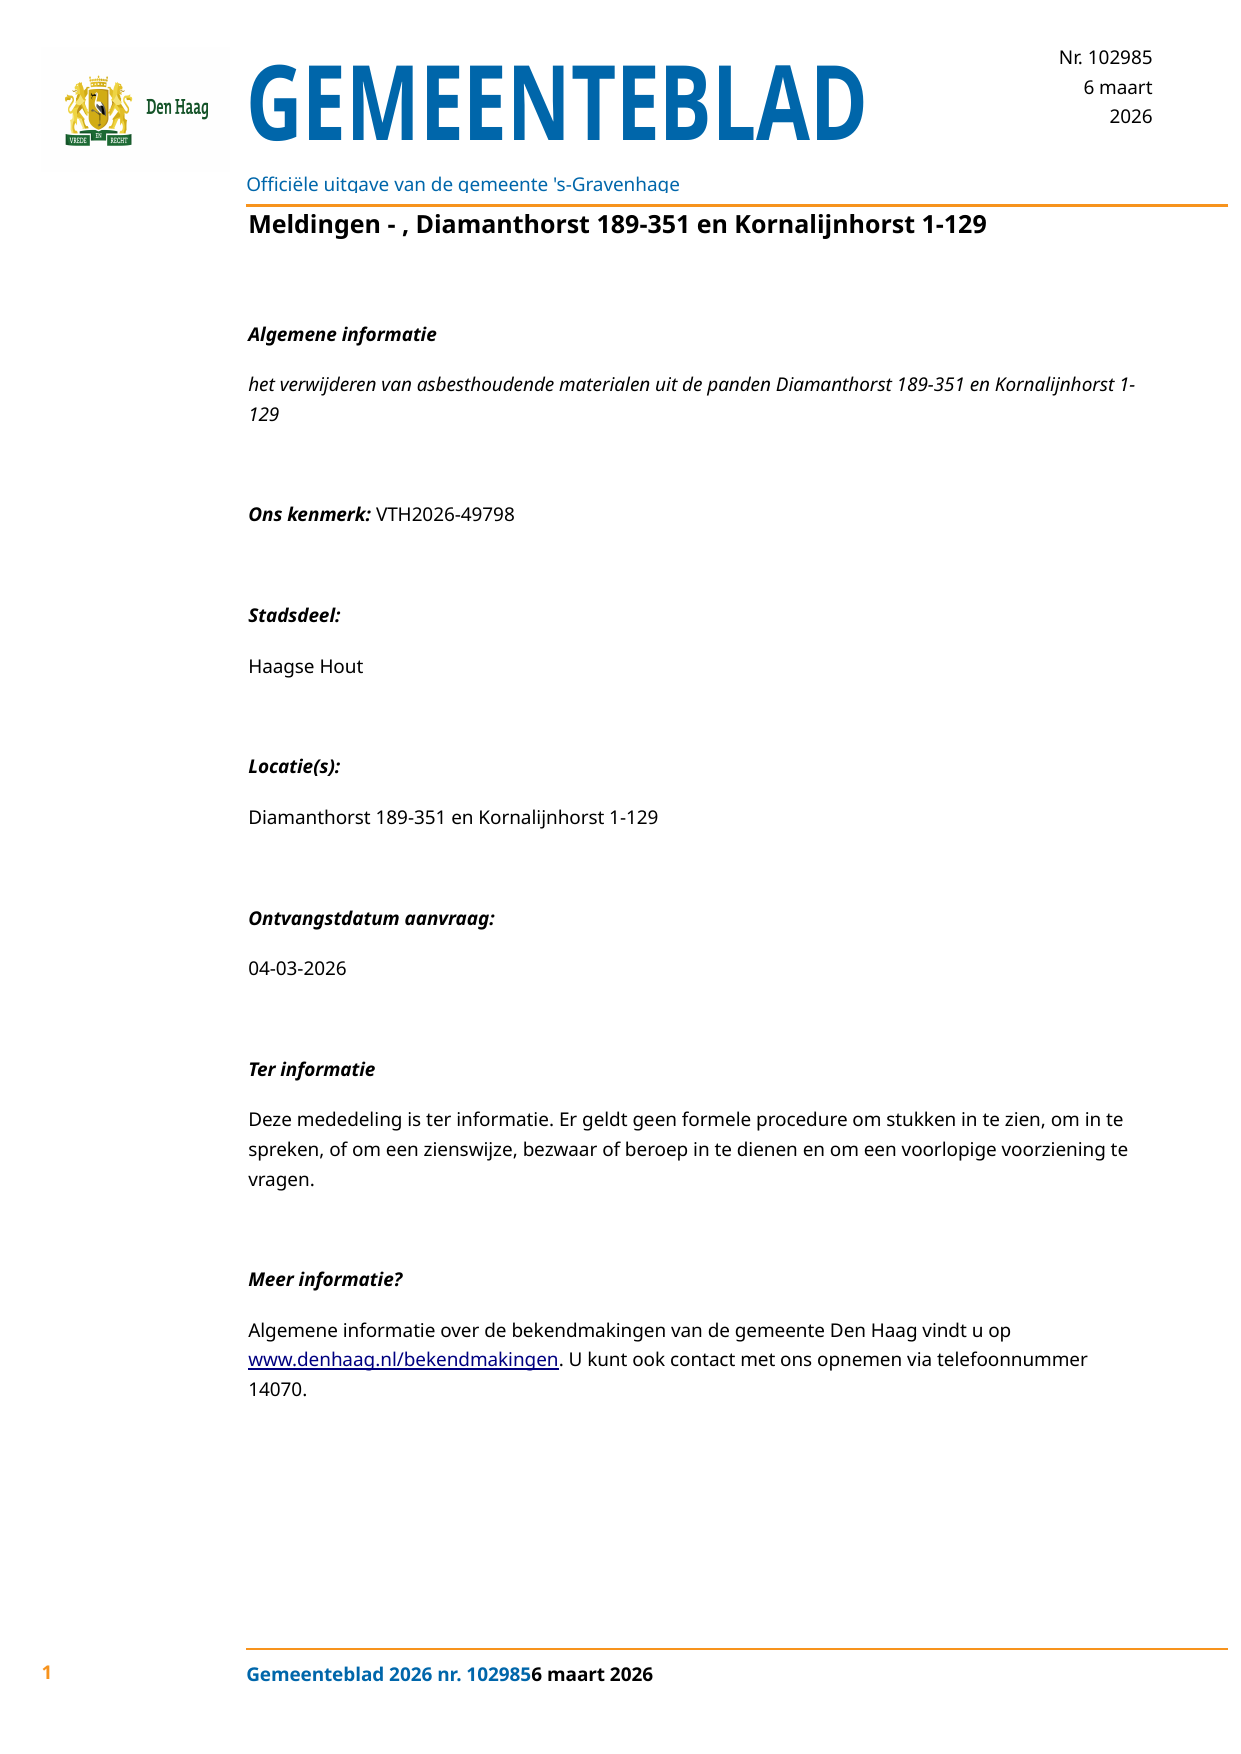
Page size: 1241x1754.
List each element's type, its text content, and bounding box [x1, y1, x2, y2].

text Algemene informatie [248, 321, 1152, 346]
text Meer informatie? [248, 1267, 1152, 1292]
text Ons kenmerk: VTH2026-49798 [248, 502, 1152, 527]
text Deze mededeling is ter informatie. Er geldt geen formele procedure om stukken in te zien, om in te spreken, of om een zienswijze, bezwaar of beroep in te dienen en om een voorlopige voorziening te vragen. [248, 1107, 1152, 1191]
text Haagse Hout [248, 653, 1152, 678]
text 04-03-2026 [248, 955, 1152, 981]
text Stadsdeel: [248, 602, 1152, 628]
picture [41, 47, 231, 172]
text Diamanthorst 189-351 en Kornalijnhorst 1-129 [248, 804, 1152, 830]
text Locatie(s): [248, 754, 1152, 779]
text Ontvangstdatum aanvraag: [248, 905, 1152, 931]
text Algemene informatie over de bekendmakingen van de gemeente Den Haag vindt u op www.denhaag.nl/bekendmakingen. U kunt ook contact met ons opnemen via telefoonnummer 14070. [248, 1317, 1152, 1402]
text Meldingen - , Diamanthorst 189-351 en Kornalijnhorst 1-129 [248, 207, 1152, 241]
text Ter informatie [248, 1056, 1152, 1082]
text het verwijderen van asbesthoudende materialen uit de panden Diamanthorst 189-351 en Kornalijnhorst 1-129 [248, 371, 1152, 426]
